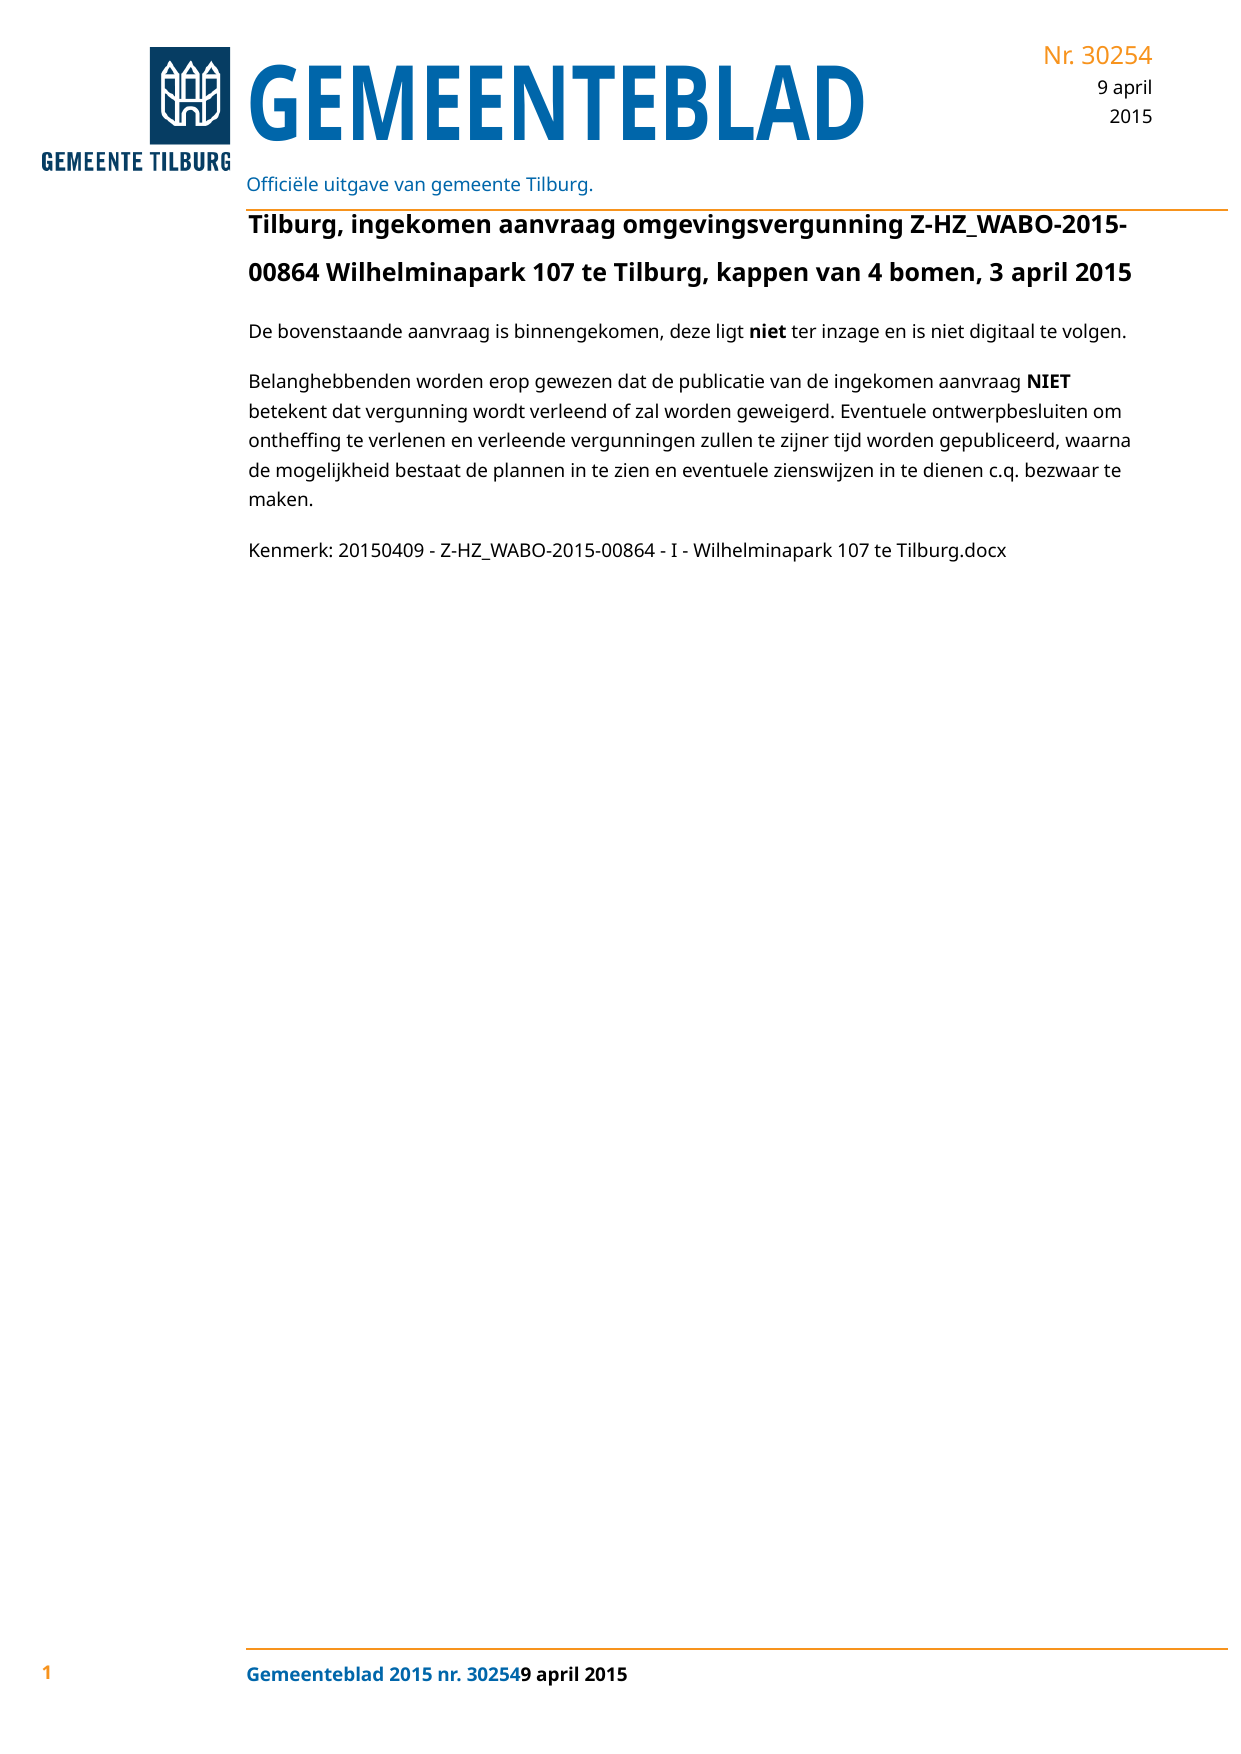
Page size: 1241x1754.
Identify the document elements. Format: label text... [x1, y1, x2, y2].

text Belanghebbenden worden erop gewezen dat de publicatie van de ingekomen aanvraag NIET betekent dat vergunning wordt verleend of zal worden geweigerd. Eventuele ontwerpbesluiten om ontheffing te verlenen en verleende vergunningen zullen te zijner tijd worden gepubliceerd, waarna de mogelijkheid bestaat de plannen in te zien en eventuele zienswijzen in te dienen c.q. bezwaar te maken. [248, 368, 1152, 512]
text Tilburg, ingekomen aanvraag omgevingsvergunning Z-HZ_WABO-2015-00864 Wilhelminapark 107 te Tilburg, kappen van 4 bomen, 3 april 2015 [248, 211, 1152, 288]
text Kenmerk: 20150409 - Z-HZ_WABO-2015-00864 - I - Wilhelminapark 107 te Tilburg.docx [248, 537, 1152, 563]
text De bovenstaande aanvraag is binnengekomen, deze ligt niet ter inzage en is niet digitaal te volgen. [248, 318, 1152, 344]
picture [41, 47, 231, 172]
